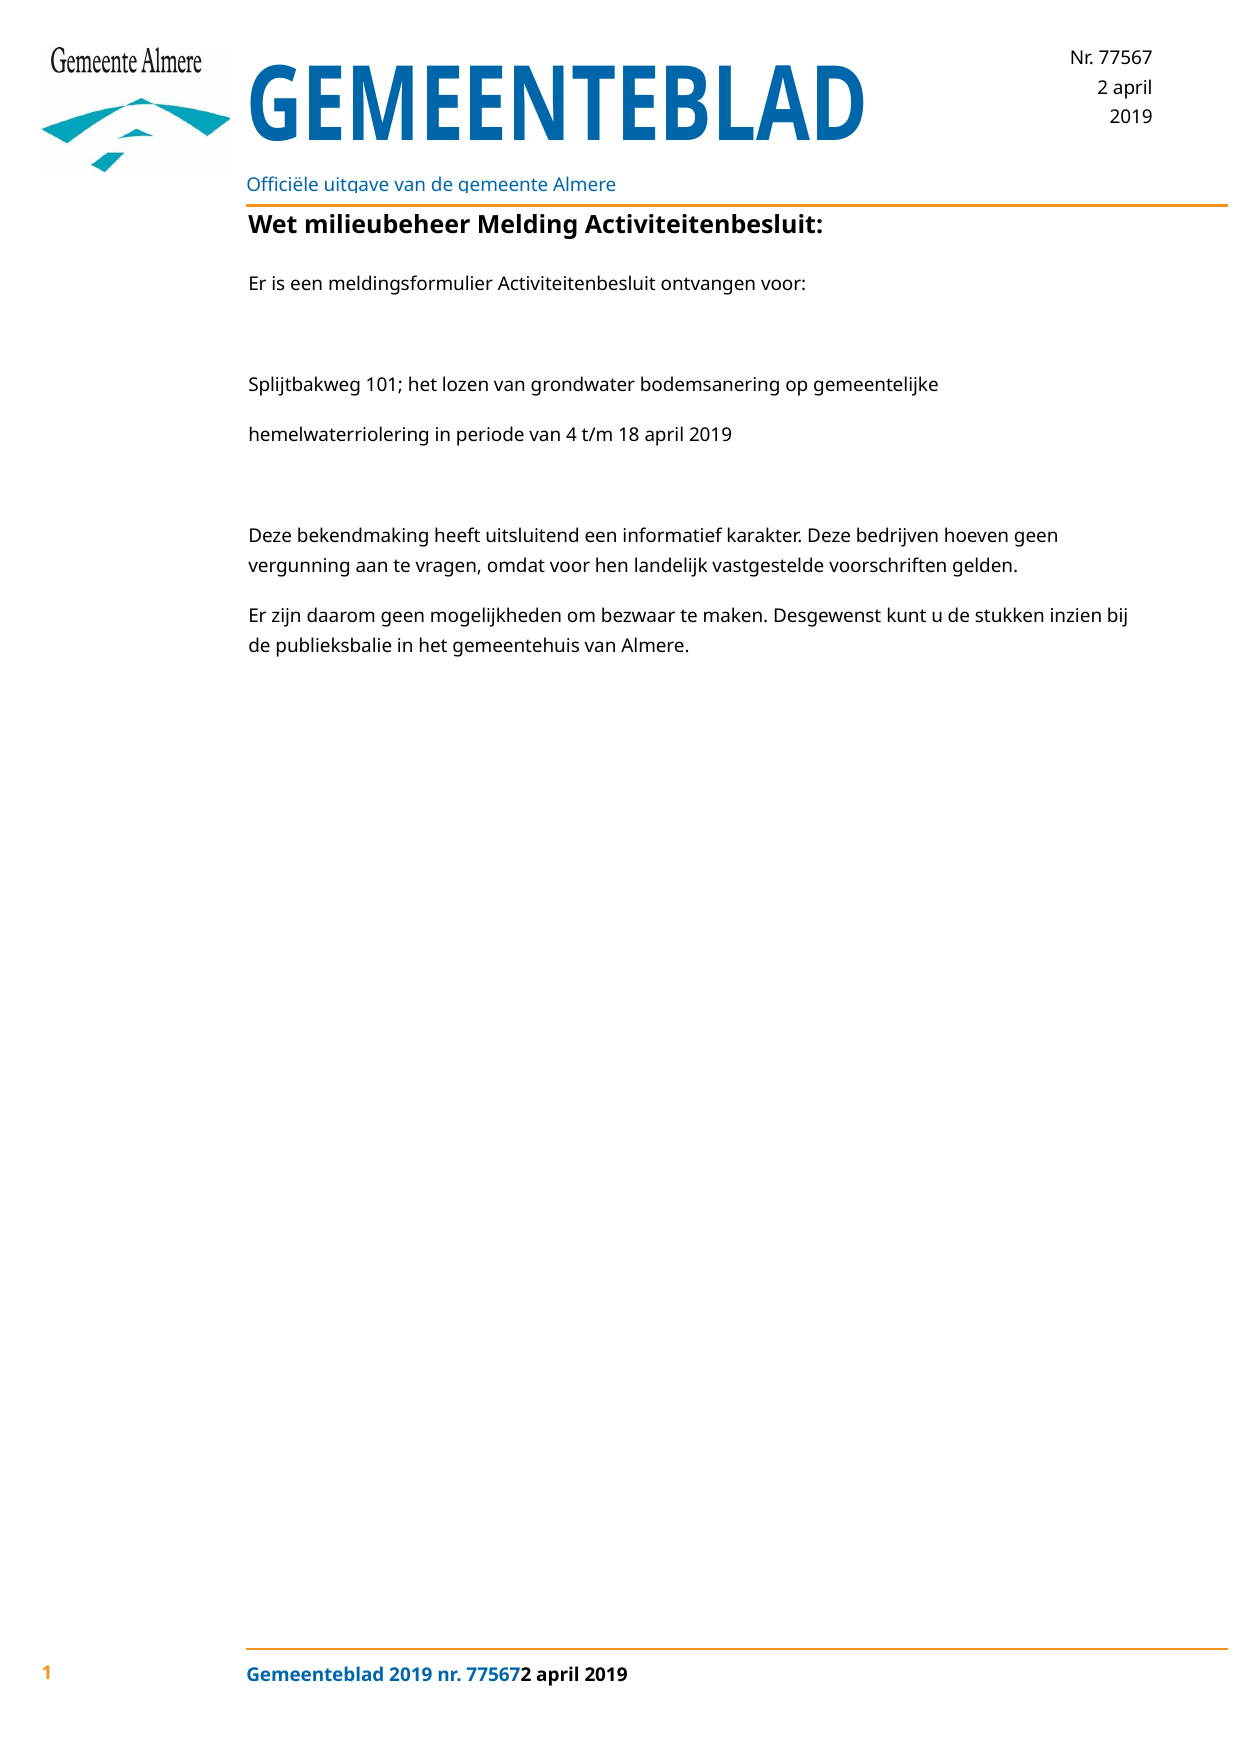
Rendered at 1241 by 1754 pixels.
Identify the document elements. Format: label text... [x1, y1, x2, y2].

text Deze bekendmaking heeft uitsluitend een informatief karakter. Deze bedrijven hoeven geen vergunning aan te vragen, omdat voor hen landelijk vastgestelde voorschriften gelden. [248, 522, 1152, 578]
text Splijtbakweg 101; het lozen van grondwater bodemsanering op gemeentelijke [248, 371, 1152, 397]
picture [41, 47, 231, 172]
text Er zijn daarom geen mogelijkheden om bezwaar te maken. Desgewenst kunt u de stukken inzien bij de publieksbalie in het gemeentehuis van Almere. [248, 602, 1152, 658]
text hemelwaterriolering in periode van 4 t/m 18 april 2019 [248, 422, 1152, 447]
text Wet milieubeheer Melding Activiteitenbesluit: [248, 207, 1152, 241]
text Er is een meldingsformulier Activiteitenbesluit ontvangen voor: [248, 270, 1152, 296]
